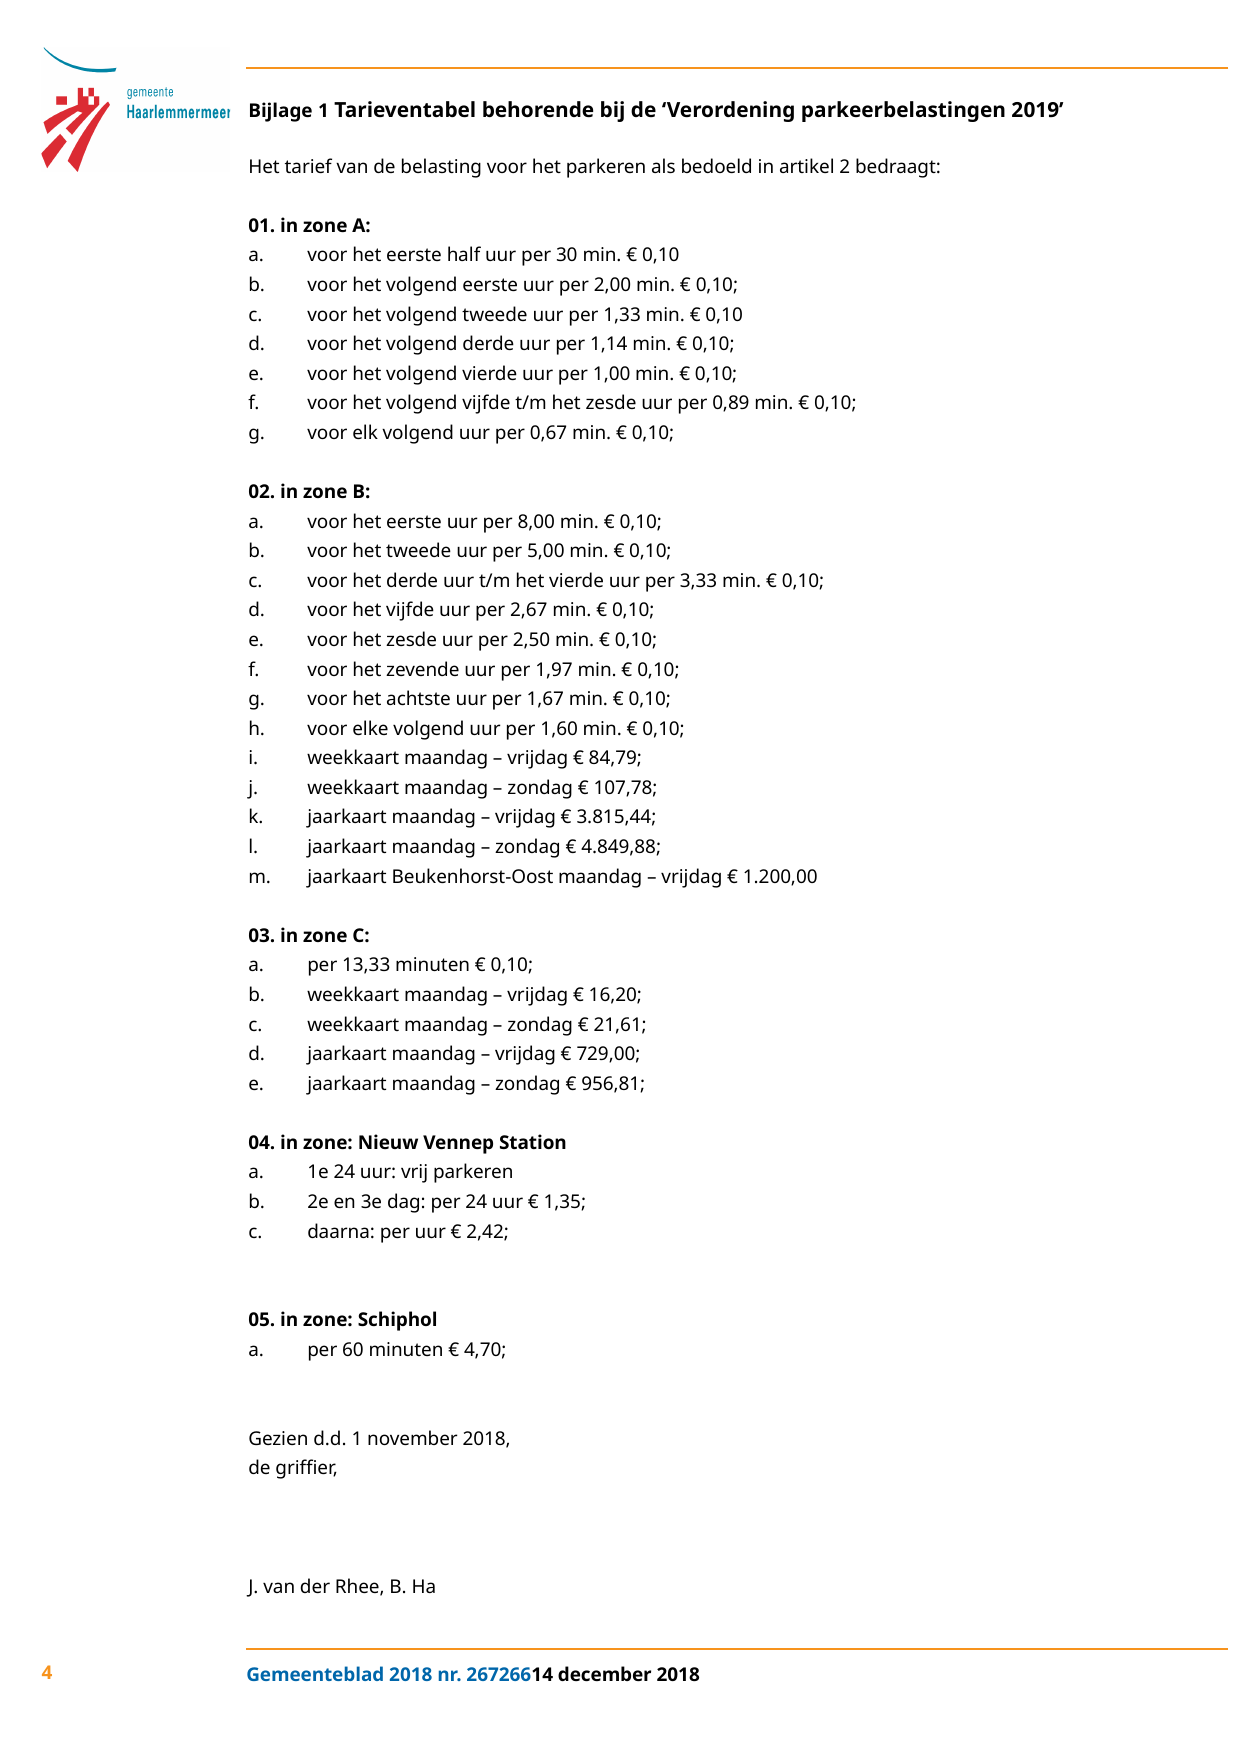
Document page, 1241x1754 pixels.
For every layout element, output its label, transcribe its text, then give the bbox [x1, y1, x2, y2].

list voor elke volgend uur per 1,60 min. € 0,10; [248, 715, 1152, 741]
list voor het zesde uur per 2,50 min. € 0,10; [248, 626, 1152, 652]
list weekkaart maandag – vrijdag € 16,20; [248, 981, 1152, 1007]
list jaarkaart maandag – zondag € 4.849,88; [248, 833, 1152, 859]
list 2e en 3e dag: per 24 uur € 1,35; [248, 1188, 1152, 1214]
text de griffier, [248, 1454, 1152, 1480]
text 01. in zone A: [248, 212, 1152, 238]
list weekkaart maandag – zondag € 107,78; [248, 774, 1152, 800]
list voor het derde uur t/m het vierde uur per 3,33 min. € 0,10; [248, 567, 1152, 593]
list jaarkaart maandag – vrijdag € 729,00; [248, 1040, 1152, 1066]
text 04. in zone: Nieuw Vennep Station [248, 1129, 1152, 1155]
list voor het eerste uur per 8,00 min. € 0,10; [248, 508, 1152, 534]
list voor het volgend eerste uur per 2,00 min. € 0,10; [248, 271, 1152, 297]
list daarna: per uur € 2,42; [248, 1218, 1152, 1244]
list weekkaart maandag – zondag € 21,61; [248, 1011, 1152, 1037]
list jaarkaart maandag – zondag € 956,81; [248, 1070, 1152, 1096]
list voor het vijfde uur per 2,67 min. € 0,10; [248, 597, 1152, 622]
picture [41, 47, 231, 172]
text Het tarief van de belasting voor het parkeren als bedoeld in artikel 2 bedraagt: [248, 153, 1152, 179]
list voor het volgend tweede uur per 1,33 min. € 0,10 [248, 301, 1152, 327]
text 05. in zone: Schiphol [248, 1307, 1152, 1332]
list per 13,33 minuten € 0,10; [248, 952, 1152, 977]
list voor het achtste uur per 1,67 min. € 0,10; [248, 685, 1152, 711]
text 03. in zone C: [248, 922, 1152, 948]
list voor het eerste half uur per 30 min. € 0,10 [248, 242, 1152, 267]
list voor het zevende uur per 1,97 min. € 0,10; [248, 656, 1152, 682]
list voor het volgend vijfde t/m het zesde uur per 0,89 min. € 0,10; [248, 389, 1152, 415]
list jaarkaart Beukenhorst-Oost maandag – vrijdag € 1.200,00 [248, 863, 1152, 889]
text Gezien d.d. 1 november 2018, [248, 1425, 1152, 1451]
list per 60 minuten € 4,70; [248, 1336, 1152, 1362]
list voor elk volgend uur per 0,67 min. € 0,10; [248, 419, 1152, 445]
list voor het volgend vierde uur per 1,00 min. € 0,10; [248, 360, 1152, 386]
text J. van der Rhee, B. Ha [248, 1573, 1152, 1599]
list 1e 24 uur: vrij parkeren [248, 1159, 1152, 1184]
list weekkaart maandag – vrijdag € 84,79; [248, 744, 1152, 770]
text Bijlage 1 Tarieventabel behorende bij de ‘Verordening parkeerbelastingen 2019’ [248, 95, 1152, 123]
list voor het volgend derde uur per 1,14 min. € 0,10; [248, 330, 1152, 356]
list voor het tweede uur per 5,00 min. € 0,10; [248, 537, 1152, 563]
list jaarkaart maandag – vrijdag € 3.815,44; [248, 804, 1152, 829]
text 02. in zone B: [248, 478, 1152, 504]
